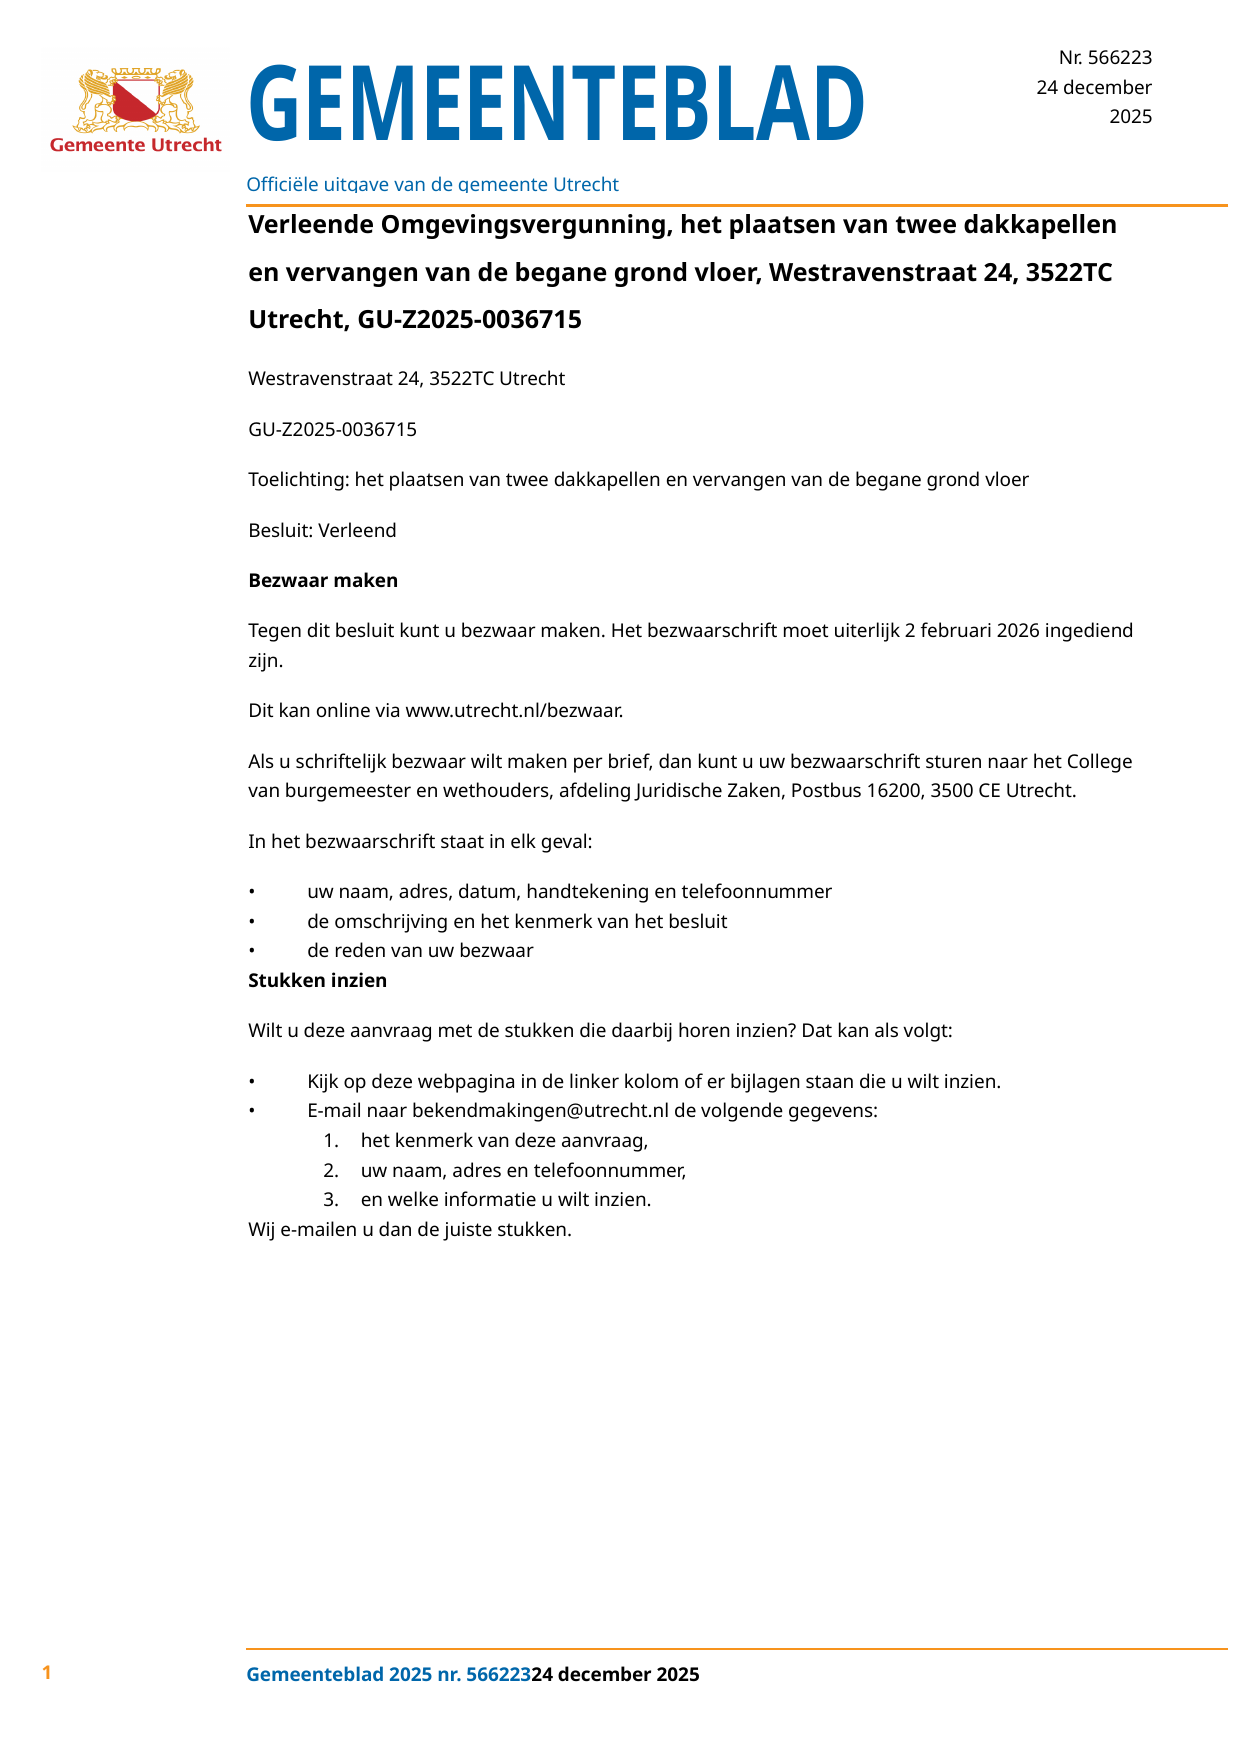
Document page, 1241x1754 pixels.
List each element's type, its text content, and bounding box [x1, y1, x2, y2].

picture [41, 47, 231, 172]
text Toelichting: het plaatsen van twee dakkapellen en vervangen van de begane grond vloer [248, 466, 1152, 492]
text Besluit: Verleend [248, 517, 1152, 542]
text In het bezwaarschrift staat in elk geval: [248, 828, 1152, 854]
text Wilt u deze aanvraag met de stukken die daarbij horen inzien? Dat kan als volgt: [248, 1018, 1152, 1043]
text Stukken inzien [248, 967, 1152, 993]
text Westravenstraat 24, 3522TC Utrecht [248, 366, 1152, 391]
text Dit kan online via www.utrecht.nl/bezwaar. [248, 698, 1152, 723]
list de omschrijving en het kenmerk van het besluit [248, 908, 1152, 934]
text Wij e-mailen u dan de juiste stukken. [248, 1216, 1152, 1242]
text Tegen dit besluit kunt u bezwaar maken. Het bezwaarschrift moet uiterlijk 2 februari 2026 ingediend zijn. [248, 618, 1152, 673]
list en welke informatie u wilt inzien. [323, 1186, 1152, 1212]
list de reden van uw bezwaar [248, 938, 1152, 963]
text Als u schriftelijk bezwaar wilt maken per brief, dan kunt u uw bezwaarschrift sturen naar het College van burgemeester en wethouders, afdeling Juridische Zaken, Postbus 16200, 3500 CE Utrecht. [248, 748, 1152, 803]
list E-mail naar bekendmakingen@utrecht.nl de volgende gegevens: [248, 1098, 1152, 1123]
list het kenmerk van deze aanvraag, [323, 1127, 1152, 1153]
list uw naam, adres, datum, handtekening en telefoonnummer [248, 878, 1152, 904]
text GU-Z2025-0036715 [248, 416, 1152, 442]
list uw naam, adres en telefoonnummer, [323, 1157, 1152, 1182]
text Verleende Omgevingsvergunning, het plaatsen van twee dakkapellen en vervangen van de begane grond vloer, Westravenstraat 24, 3522TC Utrecht, GU-Z2025-0036715 [248, 207, 1152, 336]
text Bezwaar maken [248, 567, 1152, 593]
list Kijk op deze webpagina in de linker kolom of er bijlagen staan die u wilt inzien. [248, 1068, 1152, 1094]
